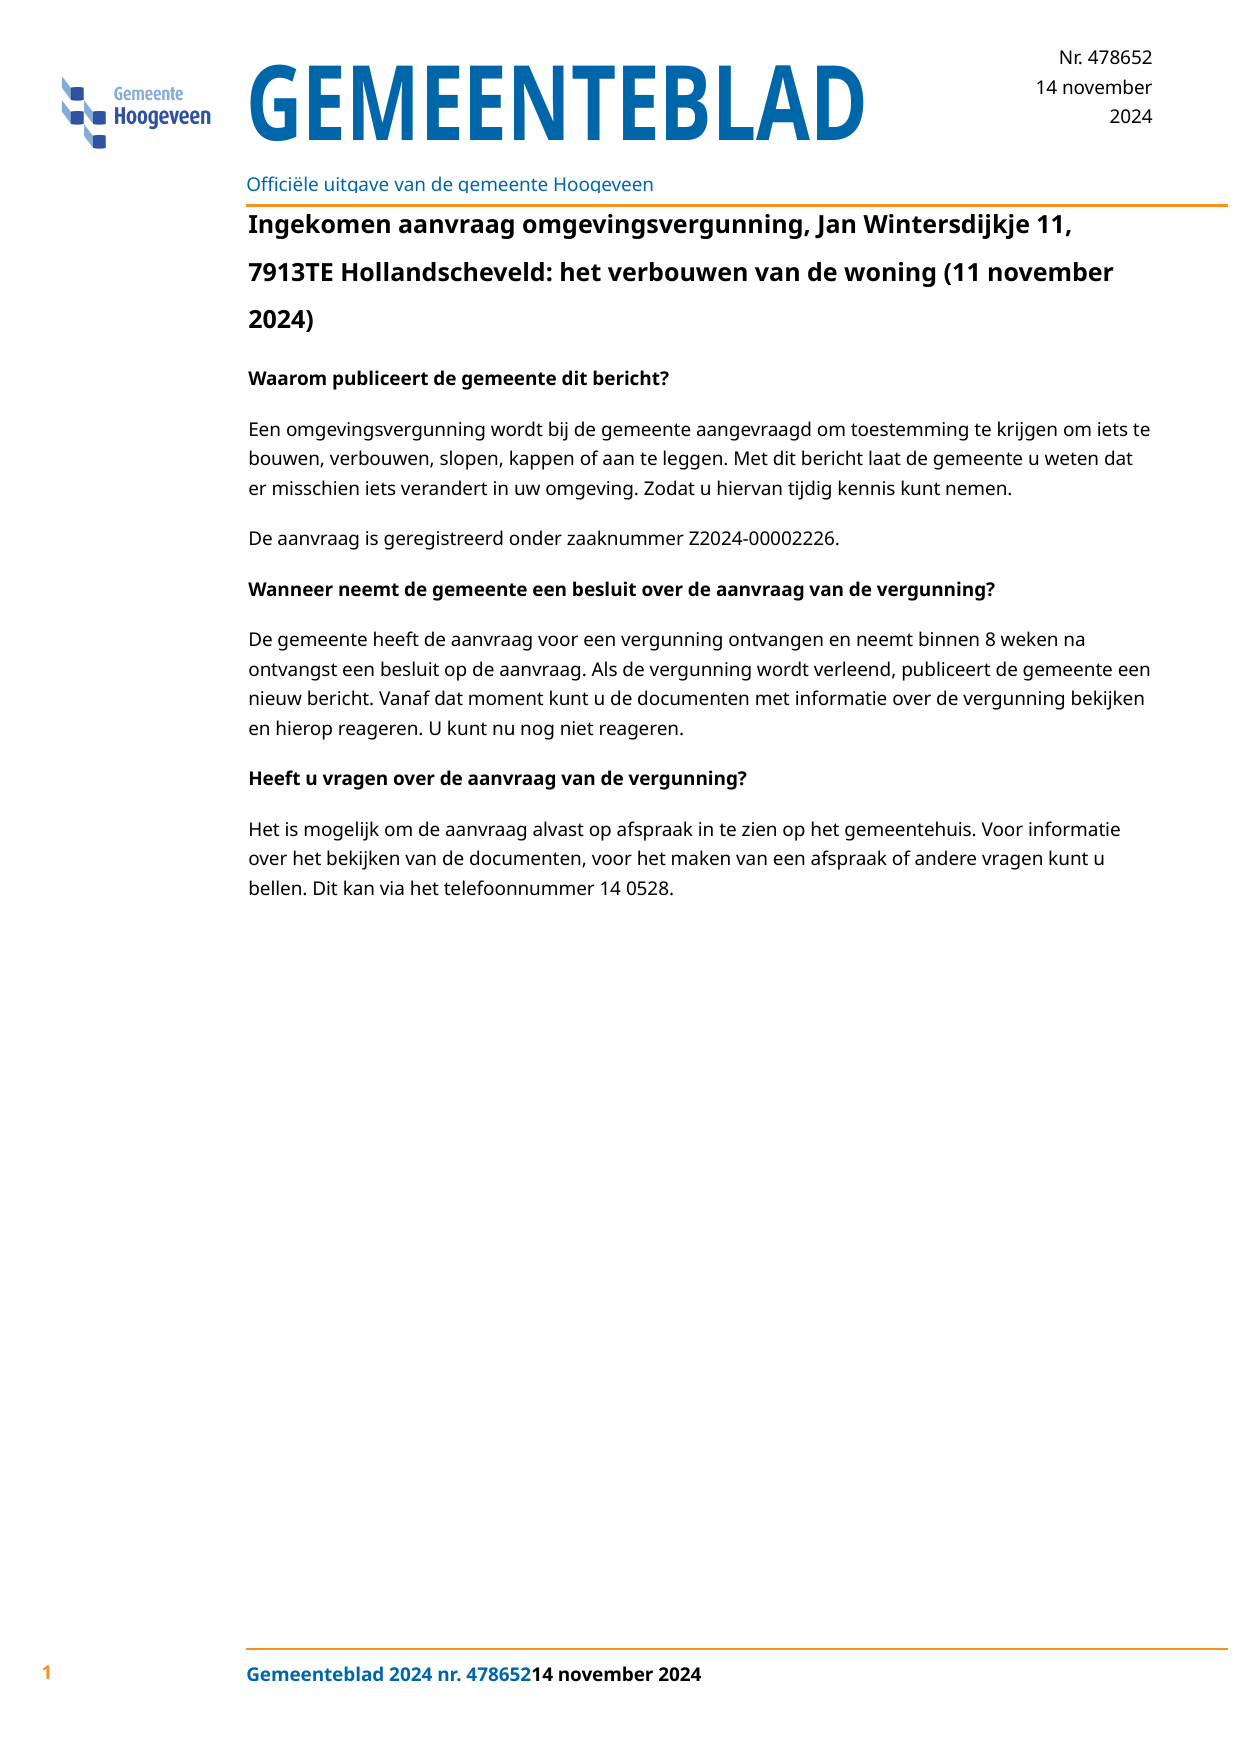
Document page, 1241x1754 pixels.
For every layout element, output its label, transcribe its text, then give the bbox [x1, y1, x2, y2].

text Waarom publiceert de gemeente dit bericht? [248, 366, 1152, 391]
text De aanvraag is geregistreerd onder zaaknummer Z2024-00002226. [248, 526, 1152, 551]
text Het is mogelijk om de aanvraag alvast op afspraak in te zien op het gemeentehuis. Voor informatie over het bekijken van de documenten, voor het maken van een afspraak of andere vragen kunt u bellen. Dit kan via het telefoonnummer 14 0528. [248, 816, 1152, 901]
text Een omgevingsvergunning wordt bij de gemeente aangevraagd om toestemming te krijgen om iets te bouwen, verbouwen, slopen, kappen of aan te leggen. Met dit bericht laat de gemeente u weten dat er misschien iets verandert in uw omgeving. Zodat u hiervan tijdig kennis kunt nemen. [248, 416, 1152, 501]
text Ingekomen aanvraag omgevingsvergunning, Jan Wintersdijkje 11, 7913TE Hollandscheveld: het verbouwen van de woning (11 november 2024) [248, 207, 1152, 336]
text Wanneer neemt de gemeente een besluit over de aanvraag van de vergunning? [248, 576, 1152, 602]
picture [41, 47, 231, 172]
text De gemeente heeft de aanvraag voor een vergunning ontvangen en neemt binnen 8 weken na ontvangst een besluit op de aanvraag. Als de vergunning wordt verleend, publiceert de gemeente een nieuw bericht. Vanaf dat moment kunt u de documenten met informatie over de vergunning bekijken en hierop reageren. U kunt nu nog niet reageren. [248, 626, 1152, 741]
text Heeft u vragen over de aanvraag van de vergunning? [248, 766, 1152, 791]
